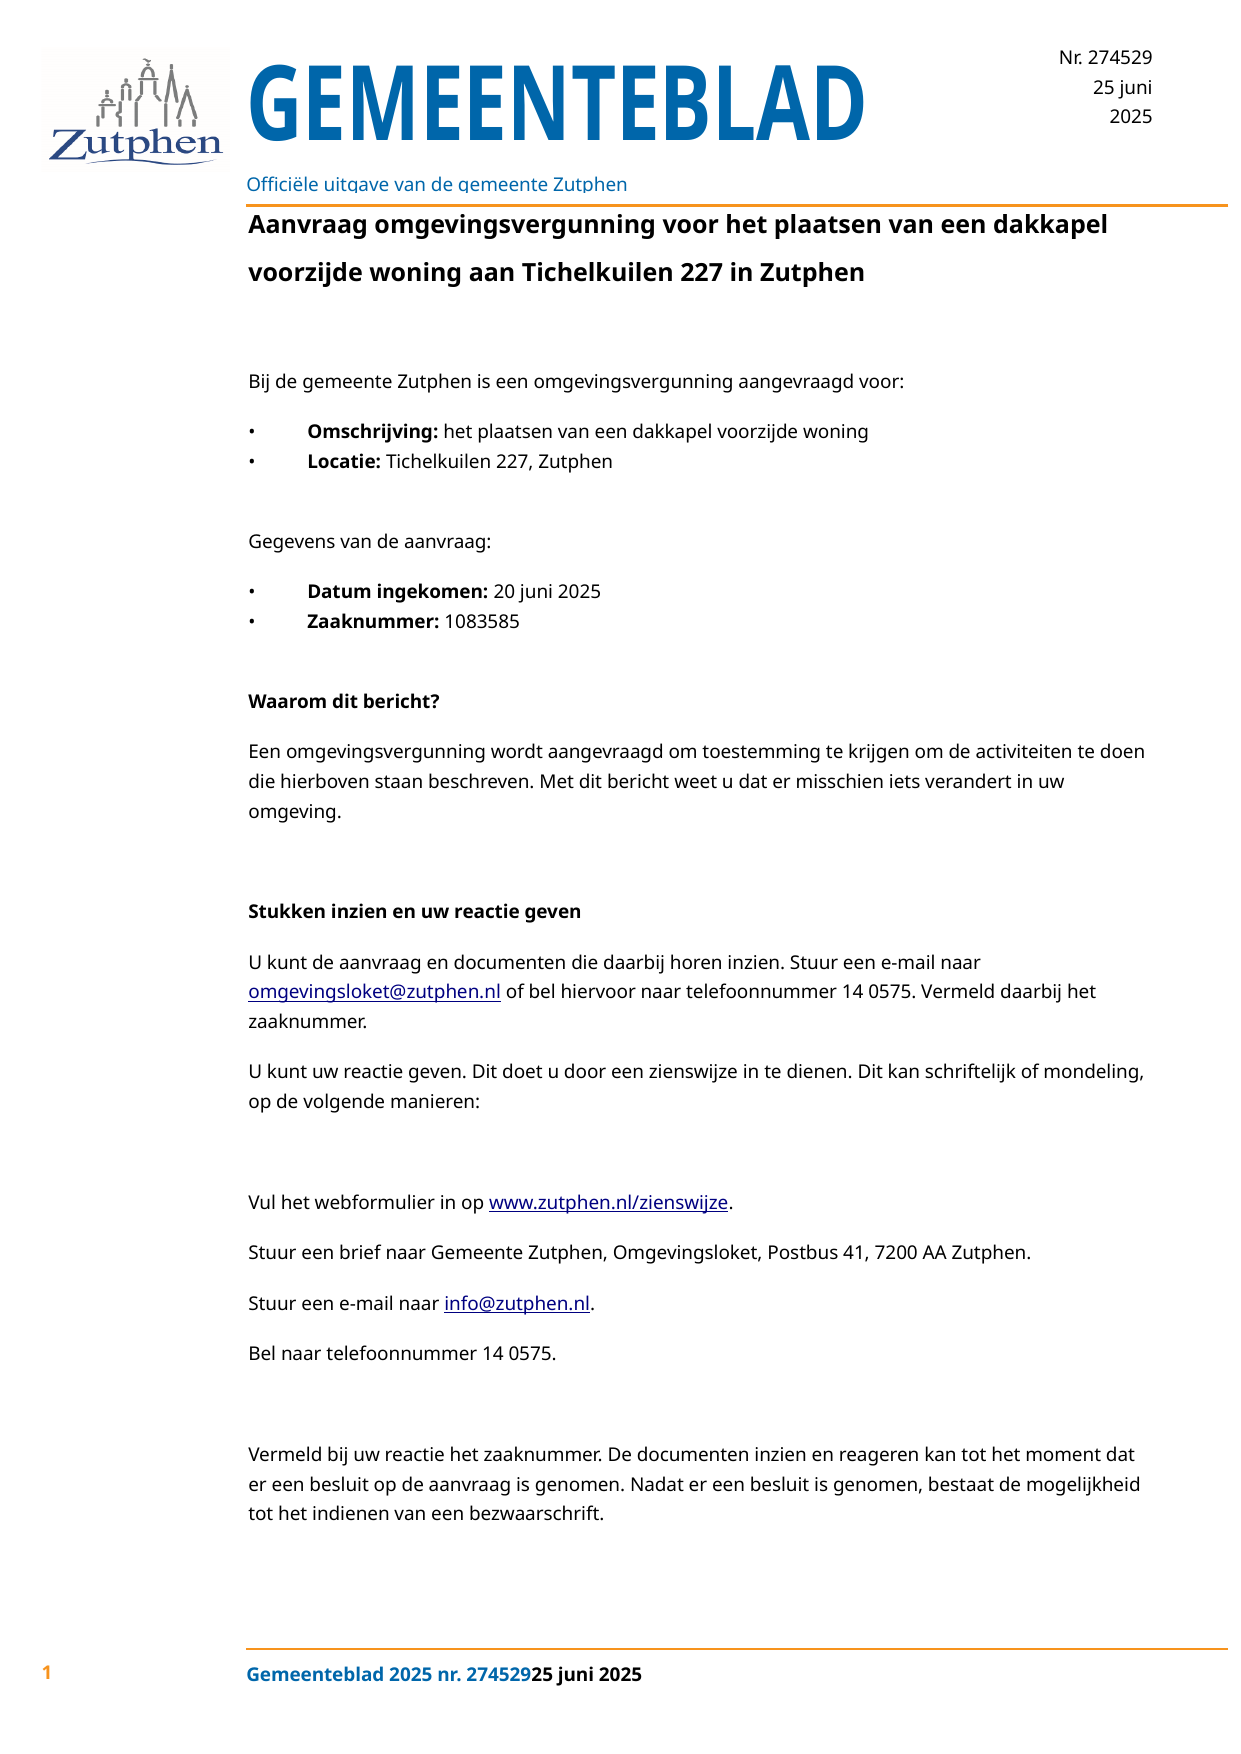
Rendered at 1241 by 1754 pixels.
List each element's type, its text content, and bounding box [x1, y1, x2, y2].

text U kunt de aanvraag en documenten die daarbij horen inzien. Stuur een e-mail naar omgevingsloket@zutphen.nl of bel hiervoor naar telefoonnummer 14 0575. Vermeld daarbij het zaaknummer. [248, 949, 1152, 1034]
list Zaaknummer: 1083585 [248, 608, 1152, 634]
text Bij de gemeente Zutphen is een omgevingsvergunning aangevraagd voor: [248, 368, 1152, 394]
text Een omgevingsvergunning wordt aangevraagd om toestemming te krijgen om de activiteiten te doen die hierboven staan beschreven. Met dit bericht weet u dat er misschien iets verandert in uw omgeving. [248, 739, 1152, 824]
list Datum ingekomen: 20 juni 2025 [248, 579, 1152, 604]
text Stuur een e-mail naar info@zutphen.nl. [248, 1290, 1152, 1316]
text Stukken inzien en uw reactie geven [248, 899, 1152, 924]
text Vul het webformulier in op www.zutphen.nl/zienswijze. [248, 1189, 1152, 1215]
text Vermeld bij uw reactie het zaaknummer. De documenten inzien en reageren kan tot het moment dat er een besluit op de aanvraag is genomen. Nadat er een besluit is genomen, bestaat de mogelijkheid tot het indienen van een bezwaarschrift. [248, 1441, 1152, 1526]
text Aanvraag omgevingsvergunning voor het plaatsen van een dakkapel voorzijde woning aan Tichelkuilen 227 in Zutphen [248, 207, 1152, 288]
picture [41, 47, 231, 172]
text Waarom dit bericht? [248, 688, 1152, 714]
text Stuur een brief naar Gemeente Zutphen, Omgevingsloket, Postbus 41, 7200 AA Zutphen. [248, 1239, 1152, 1265]
list Locatie: Tichelkuilen 227, Zutphen [248, 448, 1152, 474]
list Omschrijving: het plaatsen van een dakkapel voorzijde woning [248, 419, 1152, 444]
text Bel naar telefoonnummer 14 0575. [248, 1340, 1152, 1366]
text U kunt uw reactie geven. Dit doet u door een zienswijze in te dienen. Dit kan schriftelijk of mondeling, op de volgende manieren: [248, 1059, 1152, 1114]
text Gegevens van de aanvraag: [248, 528, 1152, 554]
